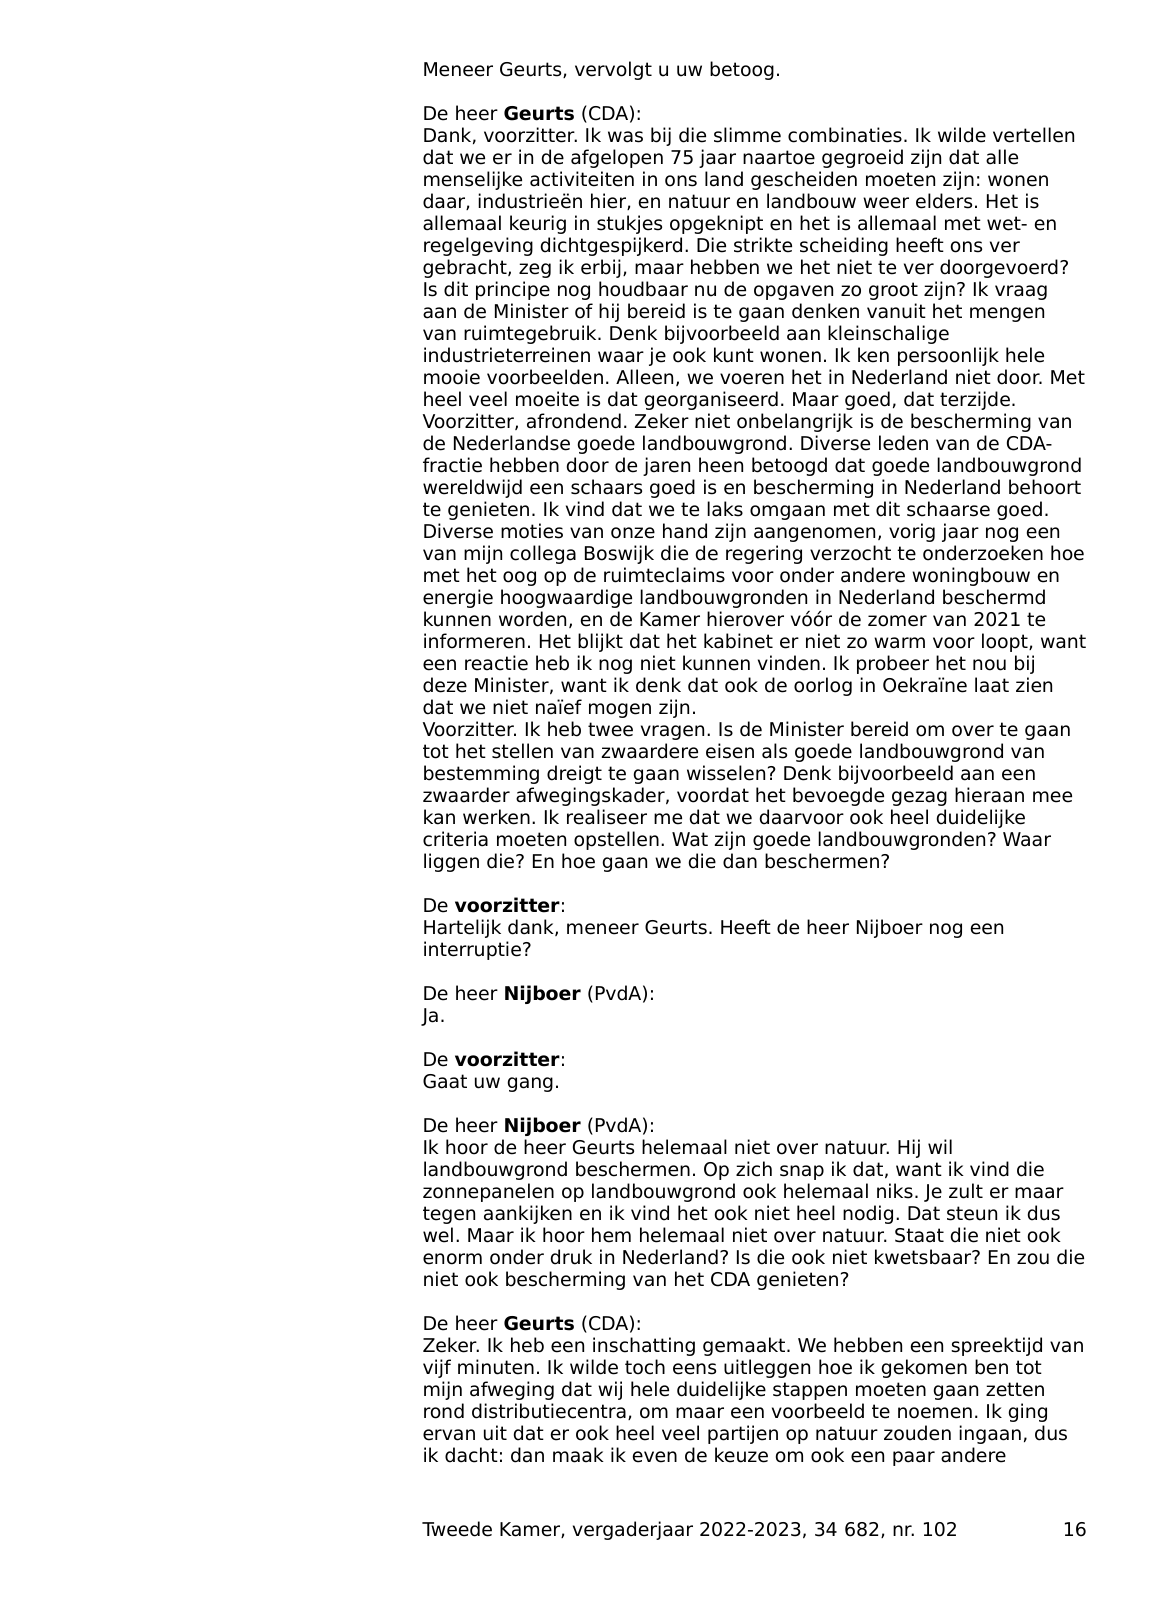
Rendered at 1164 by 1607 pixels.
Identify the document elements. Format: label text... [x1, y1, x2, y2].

text De heer Nijboer (PvdA): [422, 983, 1087, 1005]
text De heer Geurts (CDA): [422, 103, 1087, 125]
text Zeker. Ik heb een inschatting gemaakt. We hebben een spreektijd van vijf minuten. Ik wilde toch eens uitleggen hoe ik gekomen ben tot mijn afweging dat wij hele duidelijke stappen moeten gaan zetten rond distributiecentra, om maar een voorbeeld te noemen. Ik ging ervan uit dat er ook heel veel partijen op natuur zouden ingaan, dus ik dacht: dan maak ik even de keuze om ook een paar andere [422, 1335, 1087, 1467]
text De voorzitter: [422, 895, 1087, 917]
text Meneer Geurts, vervolgt u uw betoog. [422, 59, 1087, 81]
text Dank, voorzitter. Ik was bij die slimme combinaties. Ik wilde vertellen dat we er in de afgelopen 75 jaar naartoe gegroeid zijn dat alle menselijke activiteiten in ons land gescheiden moeten zijn: wonen daar, industrieën hier, en natuur en landbouw weer elders. Het is allemaal keurig in stukjes opgeknipt en het is allemaal met wet- en regelgeving dichtgespijkerd. Die strikte scheiding heeft ons ver gebracht, zeg ik erbij, maar hebben we het niet te ver doorgevoerd? Is dit principe nog houdbaar nu de opgaven zo groot zijn? Ik vraag aan de Minister of hij bereid is te gaan denken vanuit het mengen van ruimtegebruik. Denk bijvoorbeeld aan kleinschalige industrieterreinen waar je ook kunt wonen. Ik ken persoonlijk hele mooie voorbeelden. Alleen, we voeren het in Nederland niet door. Met heel veel moeite is dat georganiseerd. Maar goed, dat terzijde. [422, 125, 1087, 411]
text Gaat uw gang. [422, 1071, 1087, 1093]
text Hartelijk dank, meneer Geurts. Heeft de heer Nijboer nog een interruptie? [422, 917, 1087, 961]
text De voorzitter: [422, 1049, 1087, 1071]
text Voorzitter, afrondend. Zeker niet onbelangrijk is de bescherming van de Nederlandse goede landbouwgrond. Diverse leden van de CDA-fractie hebben door de jaren heen betoogd dat goede landbouwgrond wereldwijd een schaars goed is en bescherming in Nederland behoort te genieten. Ik vind dat we te laks omgaan met dit schaarse goed. Diverse moties van onze hand zijn aangenomen, vorig jaar nog een van mijn collega Boswijk die de regering verzocht te onderzoeken hoe met het oog op de ruimteclaims voor onder andere woningbouw en energie hoogwaardige landbouwgronden in Nederland beschermd kunnen worden, en de Kamer hierover vóór de zomer van 2021 te informeren. Het blijkt dat het kabinet er niet zo warm voor loopt, want een reactie heb ik nog niet kunnen vinden. Ik probeer het nou bij deze Minister, want ik denk dat ook de oorlog in Oekraïne laat zien dat we niet naïef mogen zijn. [422, 411, 1087, 719]
text De heer Geurts (CDA): [422, 1313, 1087, 1335]
text Ik hoor de heer Geurts helemaal niet over natuur. Hij wil landbouwgrond beschermen. Op zich snap ik dat, want ik vind die zonnepanelen op landbouwgrond ook helemaal niks. Je zult er maar tegen aankijken en ik vind het ook niet heel nodig. Dat steun ik dus wel. Maar ik hoor hem helemaal niet over natuur. Staat die niet ook enorm onder druk in Nederland? Is die ook niet kwetsbaar? En zou die niet ook bescherming van het CDA genieten? [422, 1137, 1087, 1291]
text Voorzitter. Ik heb twee vragen. Is de Minister bereid om over te gaan tot het stellen van zwaardere eisen als goede landbouwgrond van bestemming dreigt te gaan wisselen? Denk bijvoorbeeld aan een zwaarder afwegingskader, voordat het bevoegde gezag hieraan mee kan werken. Ik realiseer me dat we daarvoor ook heel duidelijke criteria moeten opstellen. Wat zijn goede landbouwgronden? Waar liggen die? En hoe gaan we die dan beschermen? [422, 719, 1087, 872]
text Ja. [422, 1005, 1087, 1027]
text De heer Nijboer (PvdA): [422, 1115, 1087, 1137]
